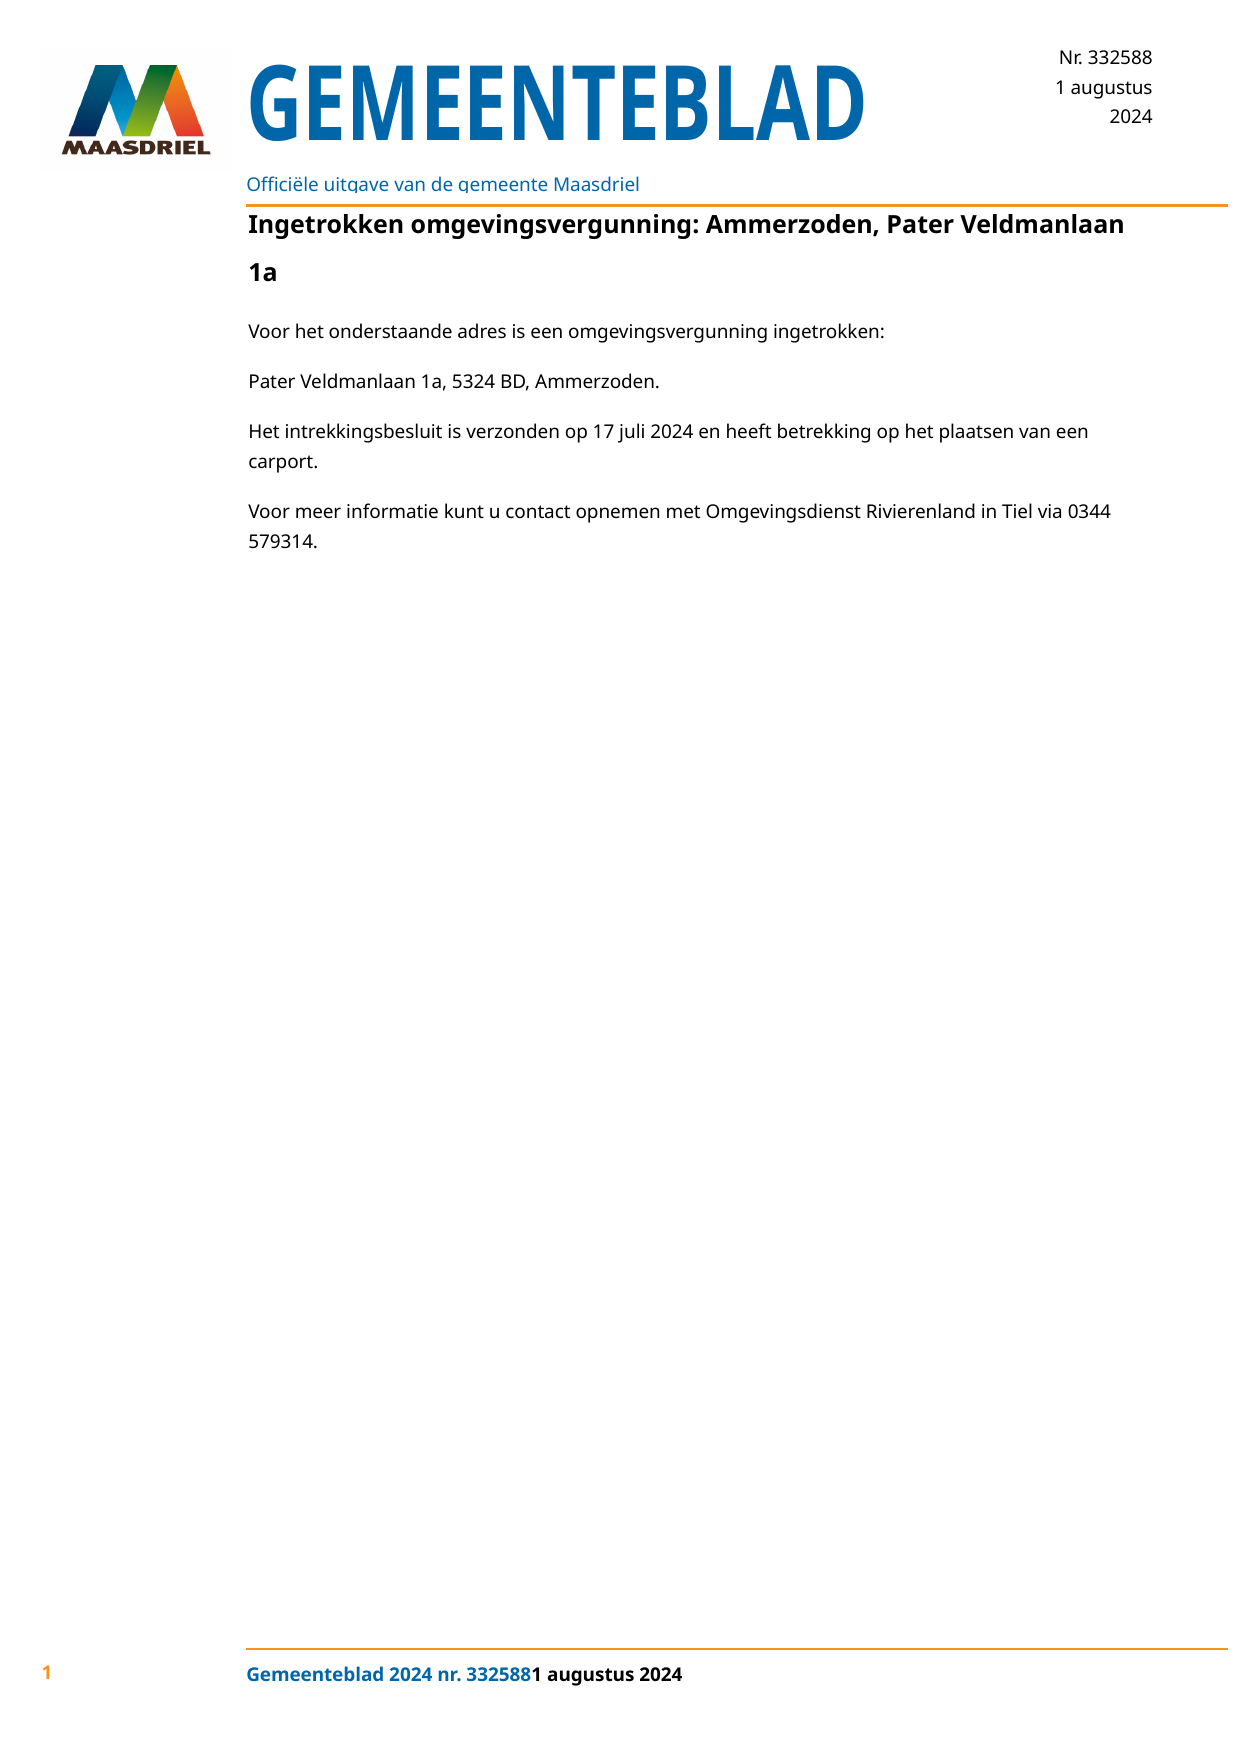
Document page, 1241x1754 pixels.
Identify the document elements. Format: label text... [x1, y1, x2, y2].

text Pater Veldmanlaan 1a, 5324 BD, Ammerzoden. [248, 368, 1152, 394]
text Voor het onderstaande adres is een omgevingsvergunning ingetrokken: [248, 318, 1152, 344]
text Ingetrokken omgevingsvergunning: Ammerzoden, Pater Veldmanlaan 1a [248, 207, 1152, 288]
picture [41, 47, 231, 172]
text Het intrekkingsbesluit is verzonden op 17 juli 2024 en heeft betrekking op het plaatsen van een carport. [248, 419, 1152, 474]
text Voor meer informatie kunt u contact opnemen met Omgevingsdienst Rivierenland in Tiel via 0344 579314. [248, 499, 1152, 554]
